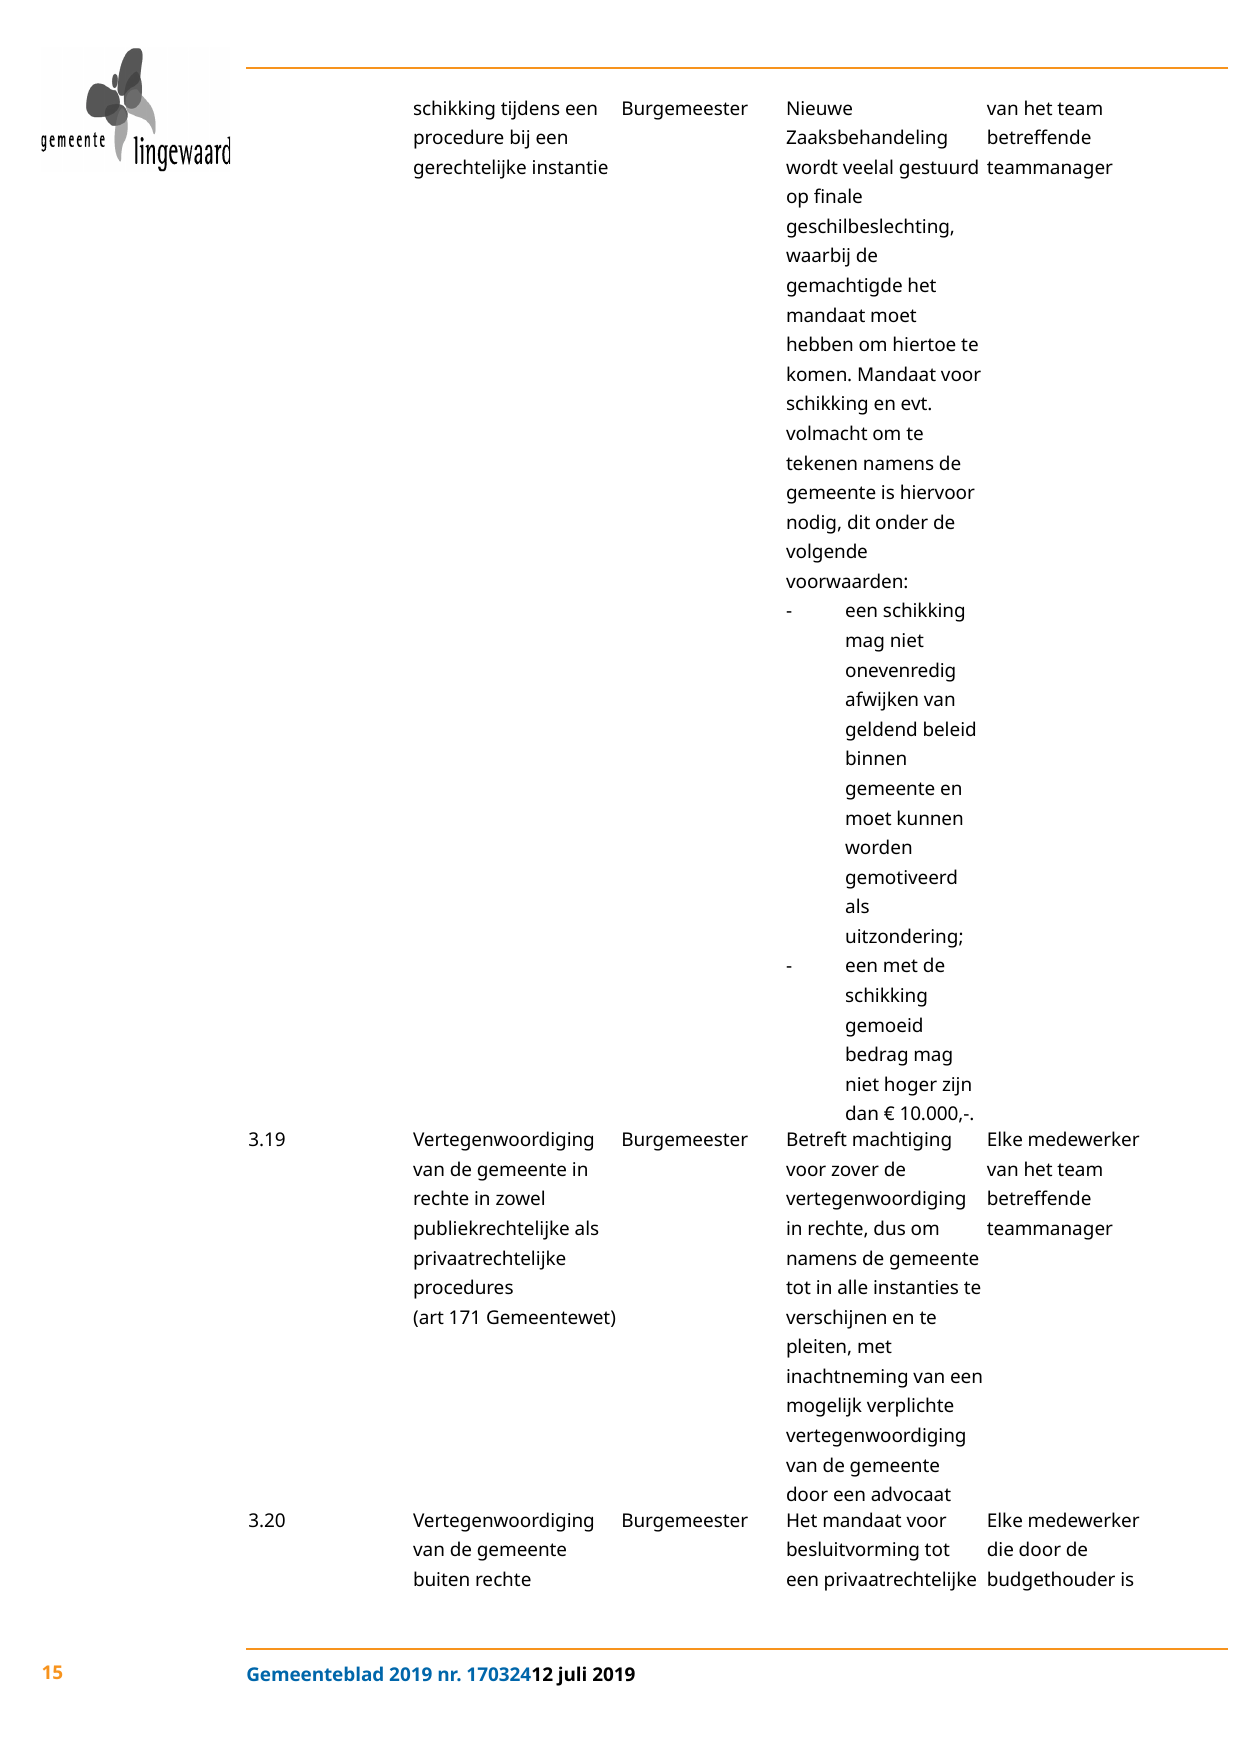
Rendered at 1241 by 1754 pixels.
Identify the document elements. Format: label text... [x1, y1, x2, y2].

table_cell Elke medewerker van het team betreffende teammanager [987, 1126, 1152, 1507]
table_cell 3.20 [248, 1507, 413, 1592]
table_cell Elke medewerker die door de budgethouder is [987, 1507, 1152, 1592]
table_cell Burgemeester [621, 95, 786, 1126]
table_cell 3.19 [248, 1126, 413, 1507]
table_cell Vertegenwoordiging van de gemeente in rechte in zowel publiekrechtelijke als privaatrechtelijke procedures (art 171 Gemeentewet) [413, 1126, 621, 1507]
table_cell Burgemeester [621, 1126, 786, 1507]
table_cell van het team betreffende teammanager [987, 95, 1152, 1126]
picture [41, 47, 231, 172]
table_cell Het mandaat voor besluitvorming tot een privaatrechtelijke [786, 1507, 987, 1592]
table_cell Burgemeester [621, 1507, 786, 1592]
table_cell Betreft machtiging voor zover de vertegenwoordiging in rechte, dus om namens de gemeente tot in alle instanties te verschijnen en te pleiten, met inachtneming van een mogelijk verplichte vertegenwoordiging van de gemeente door een advocaat [786, 1126, 987, 1507]
table_cell schikking tijdens een procedure bij een gerechtelijke instantie [413, 95, 621, 1126]
table_cell [248, 95, 413, 1126]
table_cell Nieuwe Zaaksbehandeling wordt veelal gestuurd op finale geschilbeslechting, waarbij de gemachtigde het mandaat moet hebben om hiertoe te komen. Mandaat voor schikking en evt. volmacht om te tekenen namens de gemeente is hiervoor nodig, dit onder de volgende voorwaarden: een schikking mag niet onevenredig afwijken van geldend beleid binnen gemeente en moet kunnen worden gemotiveerd als uitzondering; een met de schikking gemoeid bedrag mag niet hoger zijn dan € 10.000,-. [786, 95, 987, 1126]
table_cell Vertegenwoordiging van de gemeente buiten rechte [413, 1507, 621, 1592]
